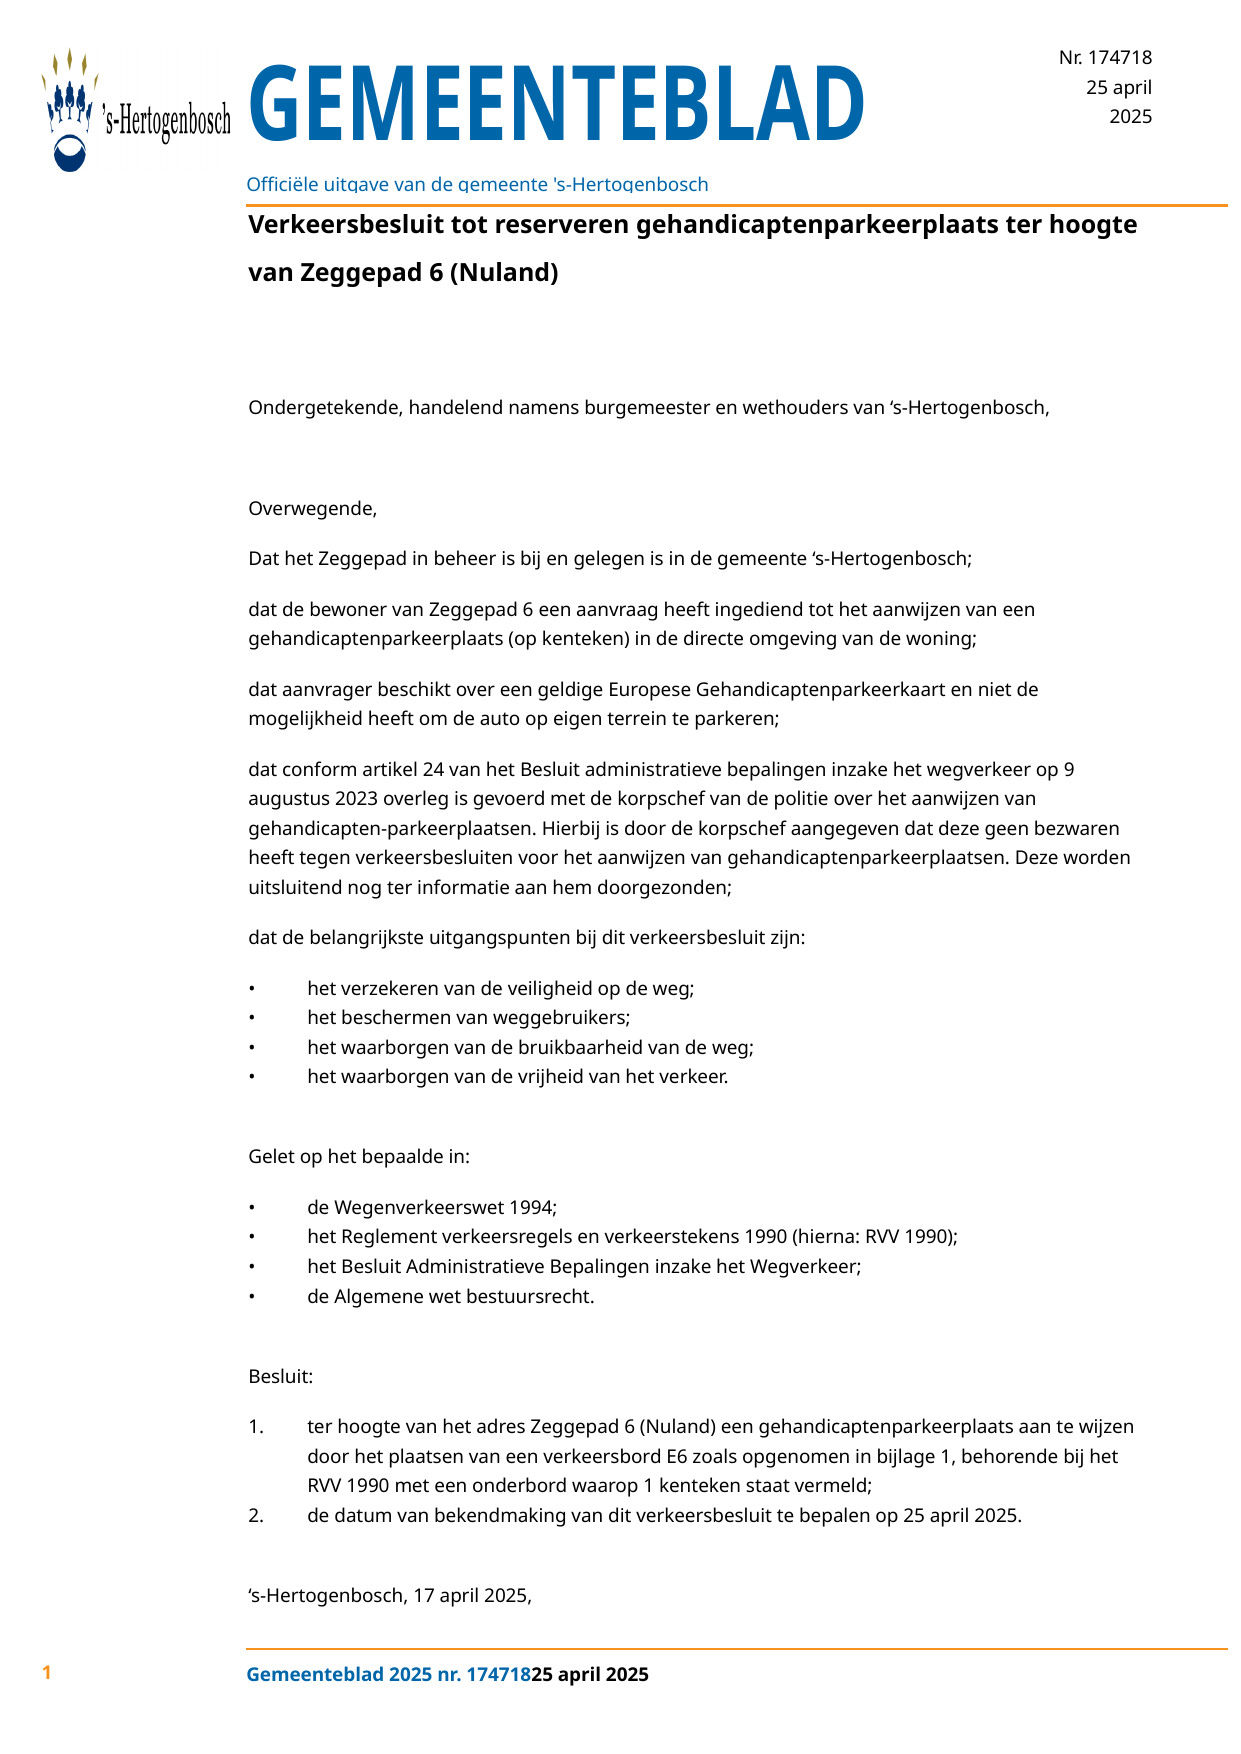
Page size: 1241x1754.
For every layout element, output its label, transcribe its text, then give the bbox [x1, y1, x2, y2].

list het waarborgen van de bruikbaarheid van de weg; [248, 1034, 1152, 1060]
text Ondergetekende, handelend namens burgemeester en wethouders van ‘s-Hertogenbosch, [248, 394, 1152, 420]
text Besluit: [248, 1363, 1152, 1388]
text dat conform artikel 24 van het Besluit administratieve bepalingen inzake het wegverkeer op 9 augustus 2023 overleg is gevoerd met de korpschef van de politie over het aanwijzen van gehandicapten-parkeerplaatsen. Hierbij is door de korpschef aangegeven dat deze geen bezwaren heeft tegen verkeersbesluiten voor het aanwijzen van gehandicaptenparkeerplaatsen. Deze worden uitsluitend nog ter informatie aan hem doorgezonden; [248, 756, 1152, 900]
list ter hoogte van het adres Zeggepad 6 (Nuland) een gehandicaptenparkeerplaats aan te wijzen door het plaatsen van een verkeersbord E6 zoals opgenomen in bijlage 1, behorende bij het RVV 1990 met een onderbord waarop 1 kenteken staat vermeld; [248, 1413, 1152, 1498]
list de Wegenverkeerswet 1994; [248, 1194, 1152, 1220]
list de datum van bekendmaking van dit verkeersbesluit te bepalen op 25 april 2025. [248, 1502, 1152, 1528]
picture [41, 47, 231, 172]
text Overwegende, [248, 495, 1152, 521]
list het waarborgen van de vrijheid van het verkeer. [248, 1064, 1152, 1089]
list de Algemene wet bestuursrecht. [248, 1283, 1152, 1308]
text dat de belangrijkste uitgangspunten bij dit verkeersbesluit zijn: [248, 924, 1152, 950]
list het Besluit Administratieve Bepalingen inzake het Wegverkeer; [248, 1253, 1152, 1279]
text Gelet op het bepaalde in: [248, 1144, 1152, 1169]
text dat de bewoner van Zeggepad 6 een aanvraag heeft ingediend tot het aanwijzen van een gehandicaptenparkeerplaats (op kenteken) in de directe omgeving van de woning; [248, 596, 1152, 651]
text Verkeersbesluit tot reserveren gehandicaptenparkeerplaats ter hoogte van Zeggepad 6 (Nuland) [248, 207, 1152, 288]
list het Reglement verkeersregels en verkeerstekens 1990 (hierna: RVV 1990); [248, 1224, 1152, 1249]
text ‘s-Hertogenbosch, 17 april 2025, [248, 1582, 1152, 1608]
text dat aanvrager beschikt over een geldige Europese Gehandicaptenparkeerkaart en niet de mogelijkheid heeft om de auto op eigen terrein te parkeren; [248, 676, 1152, 731]
text Dat het Zeggepad in beheer is bij en gelegen is in de gemeente ‘s-Hertogenbosch; [248, 545, 1152, 571]
list het verzekeren van de veiligheid op de weg; [248, 975, 1152, 1001]
list het beschermen van weggebruikers; [248, 1004, 1152, 1030]
